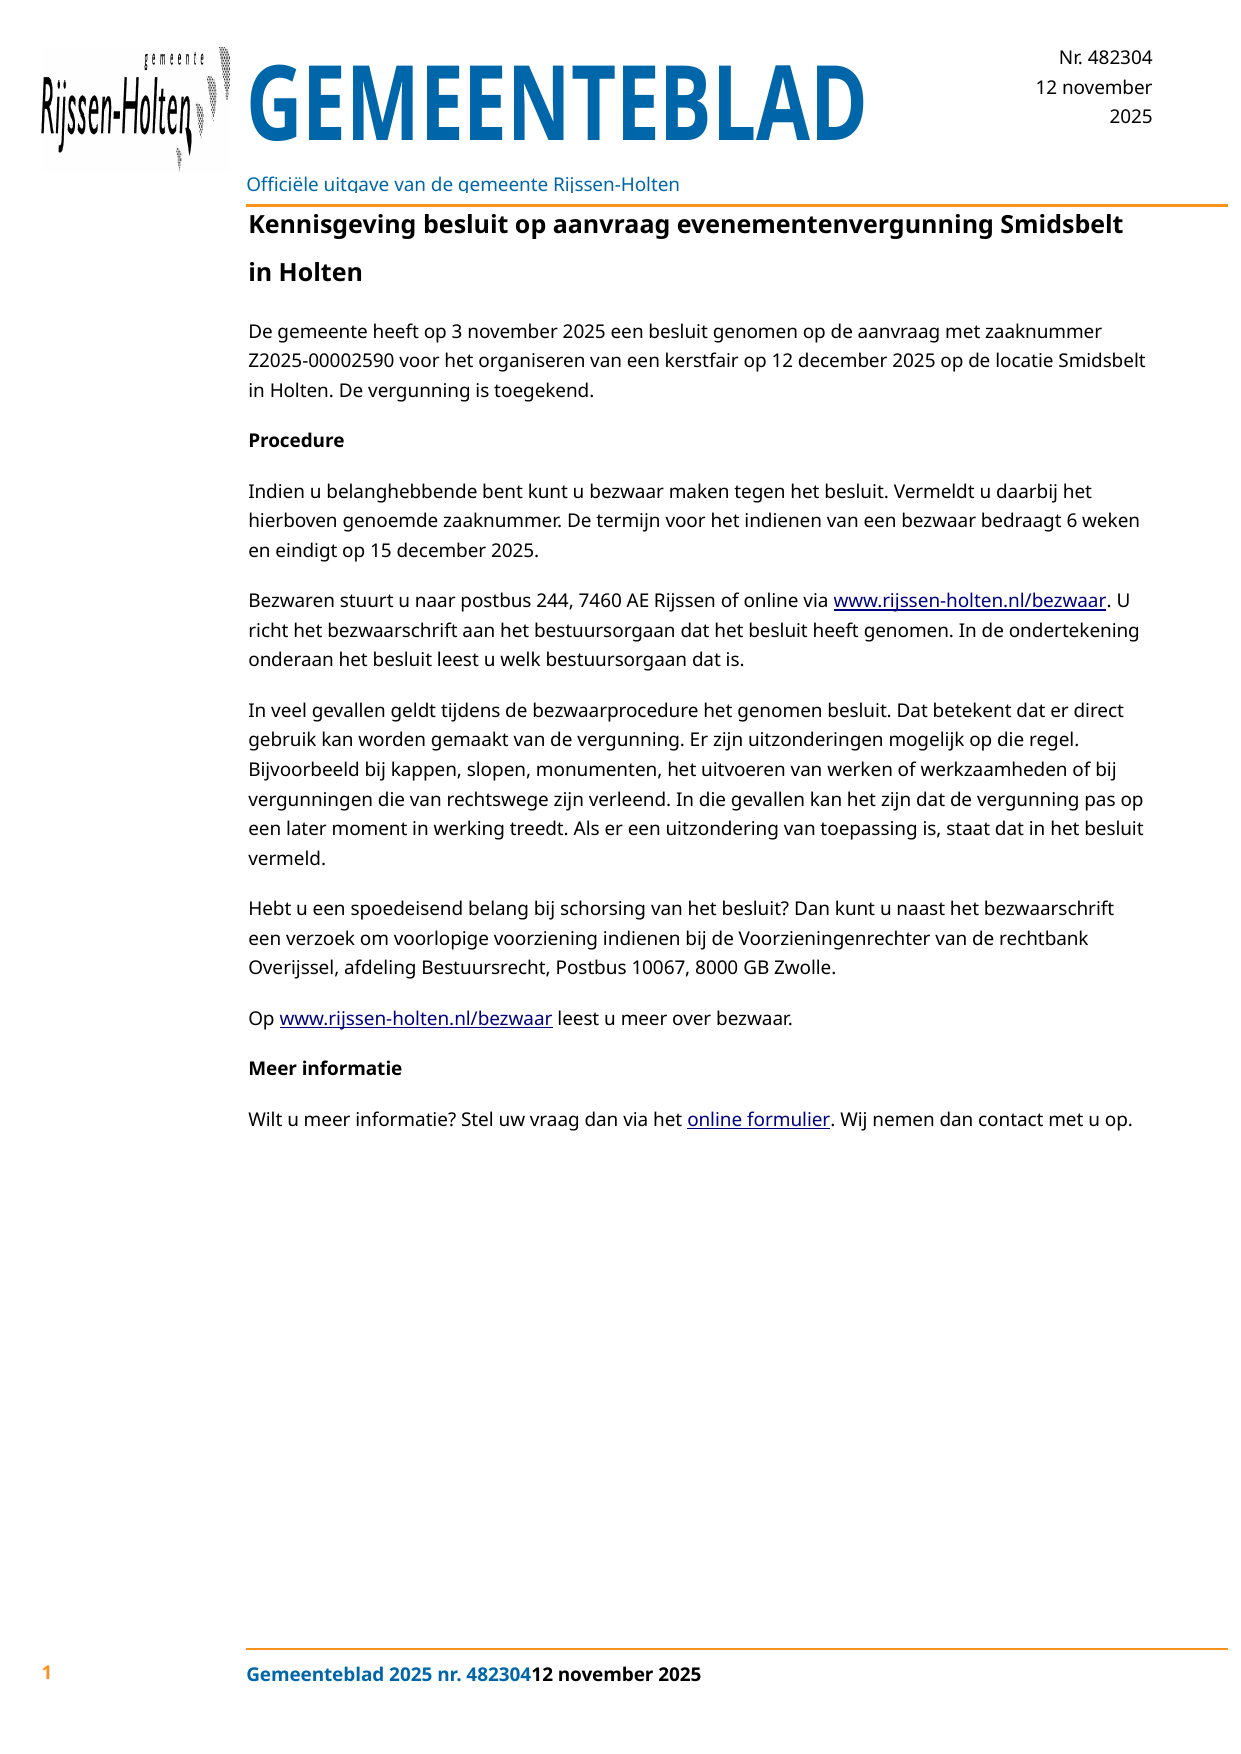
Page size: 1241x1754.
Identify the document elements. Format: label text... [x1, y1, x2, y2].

text Indien u belanghebbende bent kunt u bezwaar maken tegen het besluit. Vermeldt u daarbij het hierboven genoemde zaaknummer. De termijn voor het indienen van een bezwaar bedraagt 6 weken en eindigt op 15 december 2025. [248, 478, 1152, 563]
text De gemeente heeft op 3 november 2025 een besluit genomen op de aanvraag met zaaknummer Z2025-00002590 voor het organiseren van een kerstfair op 12 december 2025 op de locatie Smidsbelt in Holten. De vergunning is toegekend. [248, 318, 1152, 403]
text In veel gevallen geldt tijdens de bezwaarprocedure het genomen besluit. Dat betekent dat er direct gebruik kan worden gemaakt van de vergunning. Er zijn uitzonderingen mogelijk op die regel. Bijvoorbeeld bij kappen, slopen, monumenten, het uitvoeren van werken of werkzaamheden of bij vergunningen die van rechtswege zijn verleend. In die gevallen kan het zijn dat de vergunning pas op een later moment in werking treedt. Als er een uitzondering van toepassing is, staat dat in het besluit vermeld. [248, 697, 1152, 871]
text Wilt u meer informatie? Stel uw vraag dan via het online formulier. Wij nemen dan contact met u op. [248, 1106, 1152, 1132]
text Meer informatie [248, 1055, 1152, 1081]
text Op www.rijssen-holten.nl/bezwaar leest u meer over bezwaar. [248, 1005, 1152, 1031]
text Hebt u een spoedeisend belang bij schorsing van het besluit? Dan kunt u naast het bezwaarschrift een verzoek om voorlopige voorziening indienen bij de Voorzieningenrechter van de rechtbank Overijssel, afdeling Bestuursrecht, Postbus 10067, 8000 GB Zwolle. [248, 895, 1152, 980]
picture [41, 47, 231, 172]
text Bezwaren stuurt u naar postbus 244, 7460 AE Rijssen of online via www.rijssen-holten.nl/bezwaar. U richt het bezwaarschrift aan het bestuursorgaan dat het besluit heeft genomen. In de ondertekening onderaan het besluit leest u welk bestuursorgaan dat is. [248, 587, 1152, 672]
text Kennisgeving besluit op aanvraag evenementenvergunning Smidsbelt in Holten [248, 207, 1152, 288]
text Procedure [248, 427, 1152, 453]
